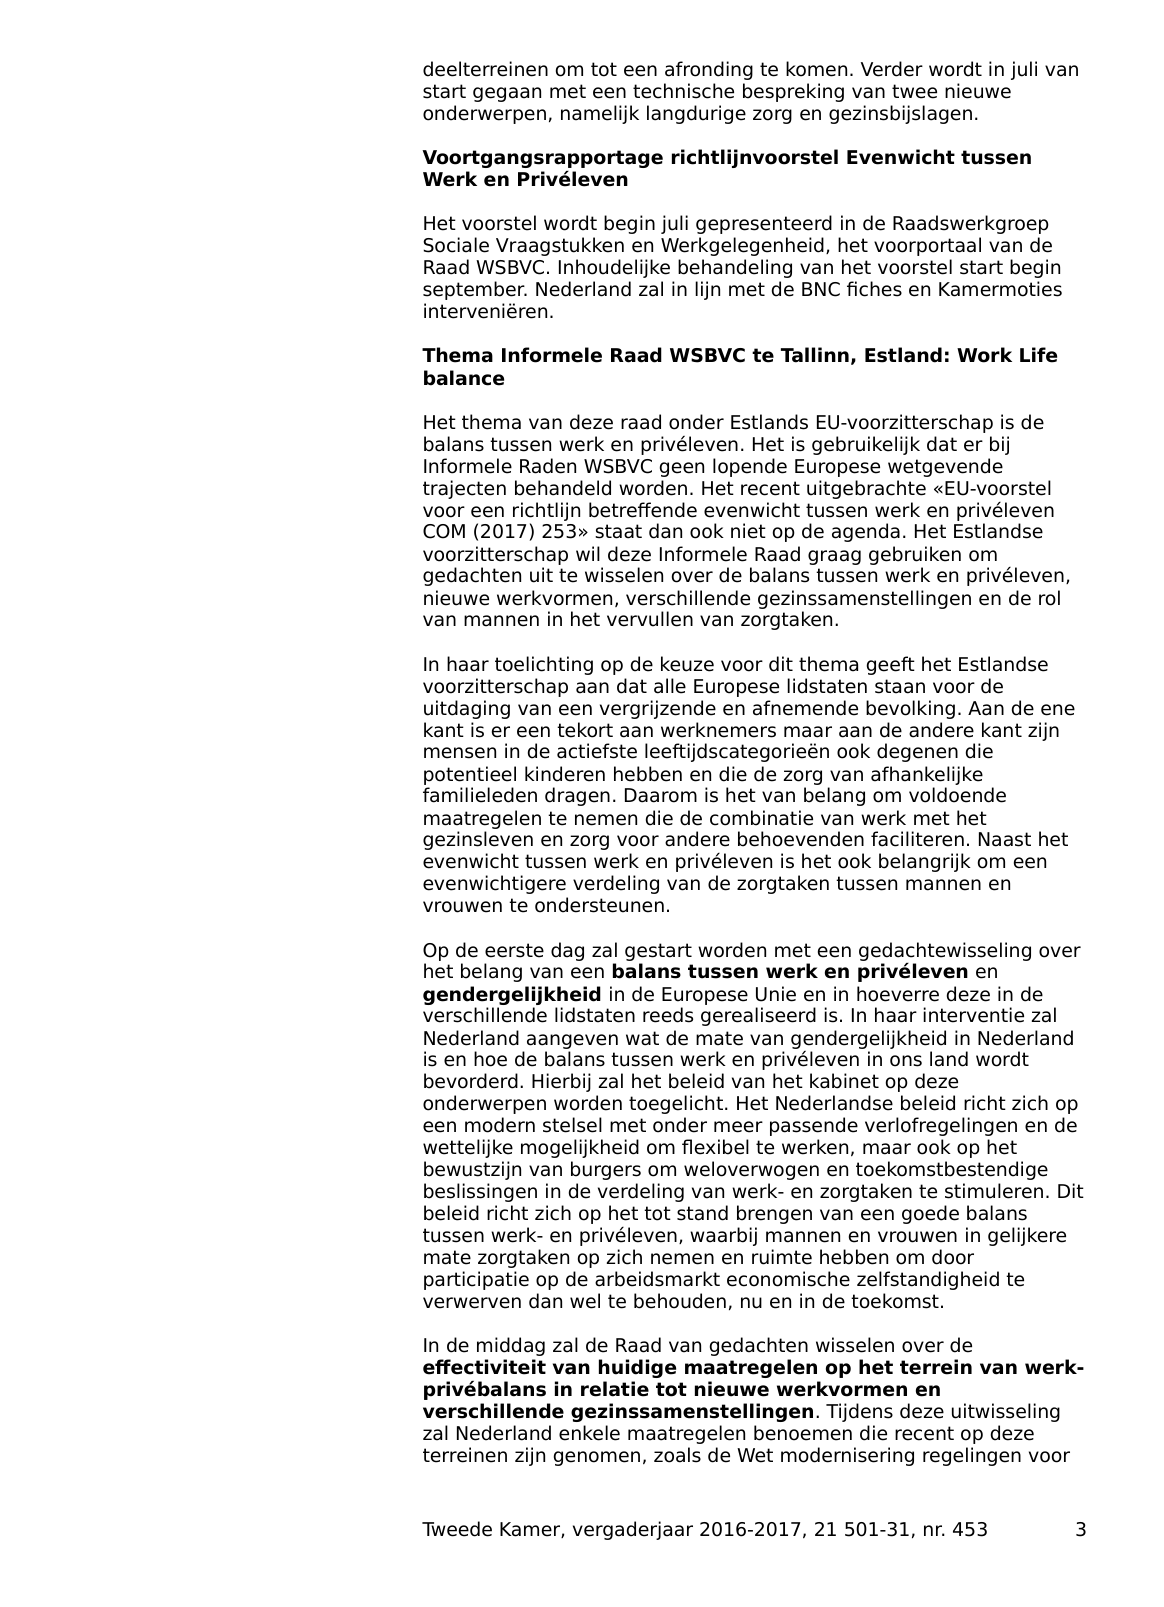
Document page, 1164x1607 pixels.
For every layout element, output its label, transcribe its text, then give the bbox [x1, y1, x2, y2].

text Op de eerste dag zal gestart worden met een gedachtewisseling over het belang van een balans tussen werk en privéleven en gendergelijkheid in de Europese Unie en in hoeverre deze in de verschillende lidstaten reeds gerealiseerd is. In haar interventie zal Nederland aangeven wat de mate van gendergelijkheid in Nederland is en hoe de balans tussen werk en privéleven in ons land wordt bevorderd. Hierbij zal het beleid van het kabinet op deze onderwerpen worden toegelicht. Het Nederlandse beleid richt zich op een modern stelsel met onder meer passende verlofregelingen en de wettelijke mogelijkheid om flexibel te werken, maar ook op het bewustzijn van burgers om weloverwogen en toekomstbestendige beslissingen in de verdeling van werk- en zorgtaken te stimuleren. Dit beleid richt zich op het tot stand brengen van een goede balans tussen werk- en privéleven, waarbij mannen en vrouwen in gelijkere mate zorgtaken op zich nemen en ruimte hebben om door participatie op de arbeidsmarkt economische zelfstandigheid te verwerven dan wel te behouden, nu en in de toekomst. [422, 939, 1087, 1313]
text Het voorstel wordt begin juli gepresenteerd in de Raadswerkgroep Sociale Vraagstukken en Werkgelegenheid, het voorportaal van de Raad WSBVC. Inhoudelijke behandeling van het voorstel start begin september. Nederland zal in lijn met de BNC fiches en Kamermoties interveniëren. [422, 213, 1087, 323]
text In haar toelichting op de keuze voor dit thema geeft het Estlandse voorzitterschap aan dat alle Europese lidstaten staan voor de uitdaging van een vergrijzende en afnemende bevolking. Aan de ene kant is er een tekort aan werknemers maar aan de andere kant zijn mensen in de actiefste leeftijdscategorieën ook degenen die potentieel kinderen hebben en die de zorg van afhankelijke familieleden dragen. Daarom is het van belang om voldoende maatregelen te nemen die de combinatie van werk met het gezinsleven en zorg voor andere behoevenden faciliteren. Naast het evenwicht tussen werk en privéleven is het ook belangrijk om een evenwichtigere verdeling van de zorgtaken tussen mannen en vrouwen te ondersteunen. [422, 653, 1087, 917]
text deelterreinen om tot een afronding te komen. Verder wordt in juli van start gegaan met een technische bespreking van twee nieuwe onderwerpen, namelijk langdurige zorg en gezinsbijslagen. [422, 59, 1087, 125]
text In de middag zal de Raad van gedachten wisselen over de effectiviteit van huidige maatregelen op het terrein van werk-privébalans in relatie tot nieuwe werkvormen en verschillende gezinssamenstellingen. Tijdens deze uitwisseling zal Nederland enkele maatregelen benoemen die recent op deze terreinen zijn genomen, zoals de Wet modernisering regelingen voor [422, 1335, 1087, 1467]
text Het thema van deze raad onder Estlands EU-voorzitterschap is de balans tussen werk en privéleven. Het is gebruikelijk dat er bij Informele Raden WSBVC geen lopende Europese wetgevende trajecten behandeld worden. Het recent uitgebrachte «EU-voorstel voor een richtlijn betreffende evenwicht tussen werk en privéleven COM (2017) 253» staat dan ook niet op de agenda. Het Estlandse voorzitterschap wil deze Informele Raad graag gebruiken om gedachten uit te wisselen over de balans tussen werk en privéleven, nieuwe werkvormen, verschillende gezinssamenstellingen en de rol van mannen in het vervullen van zorgtaken. [422, 412, 1087, 631]
subtitle Voortgangsrapportage richtlijnvoorstel Evenwicht tussen Werk en Privéleven [422, 147, 1087, 191]
subtitle Thema Informele Raad WSBVC te Tallinn, Estland: Work Life balance [422, 345, 1087, 389]
